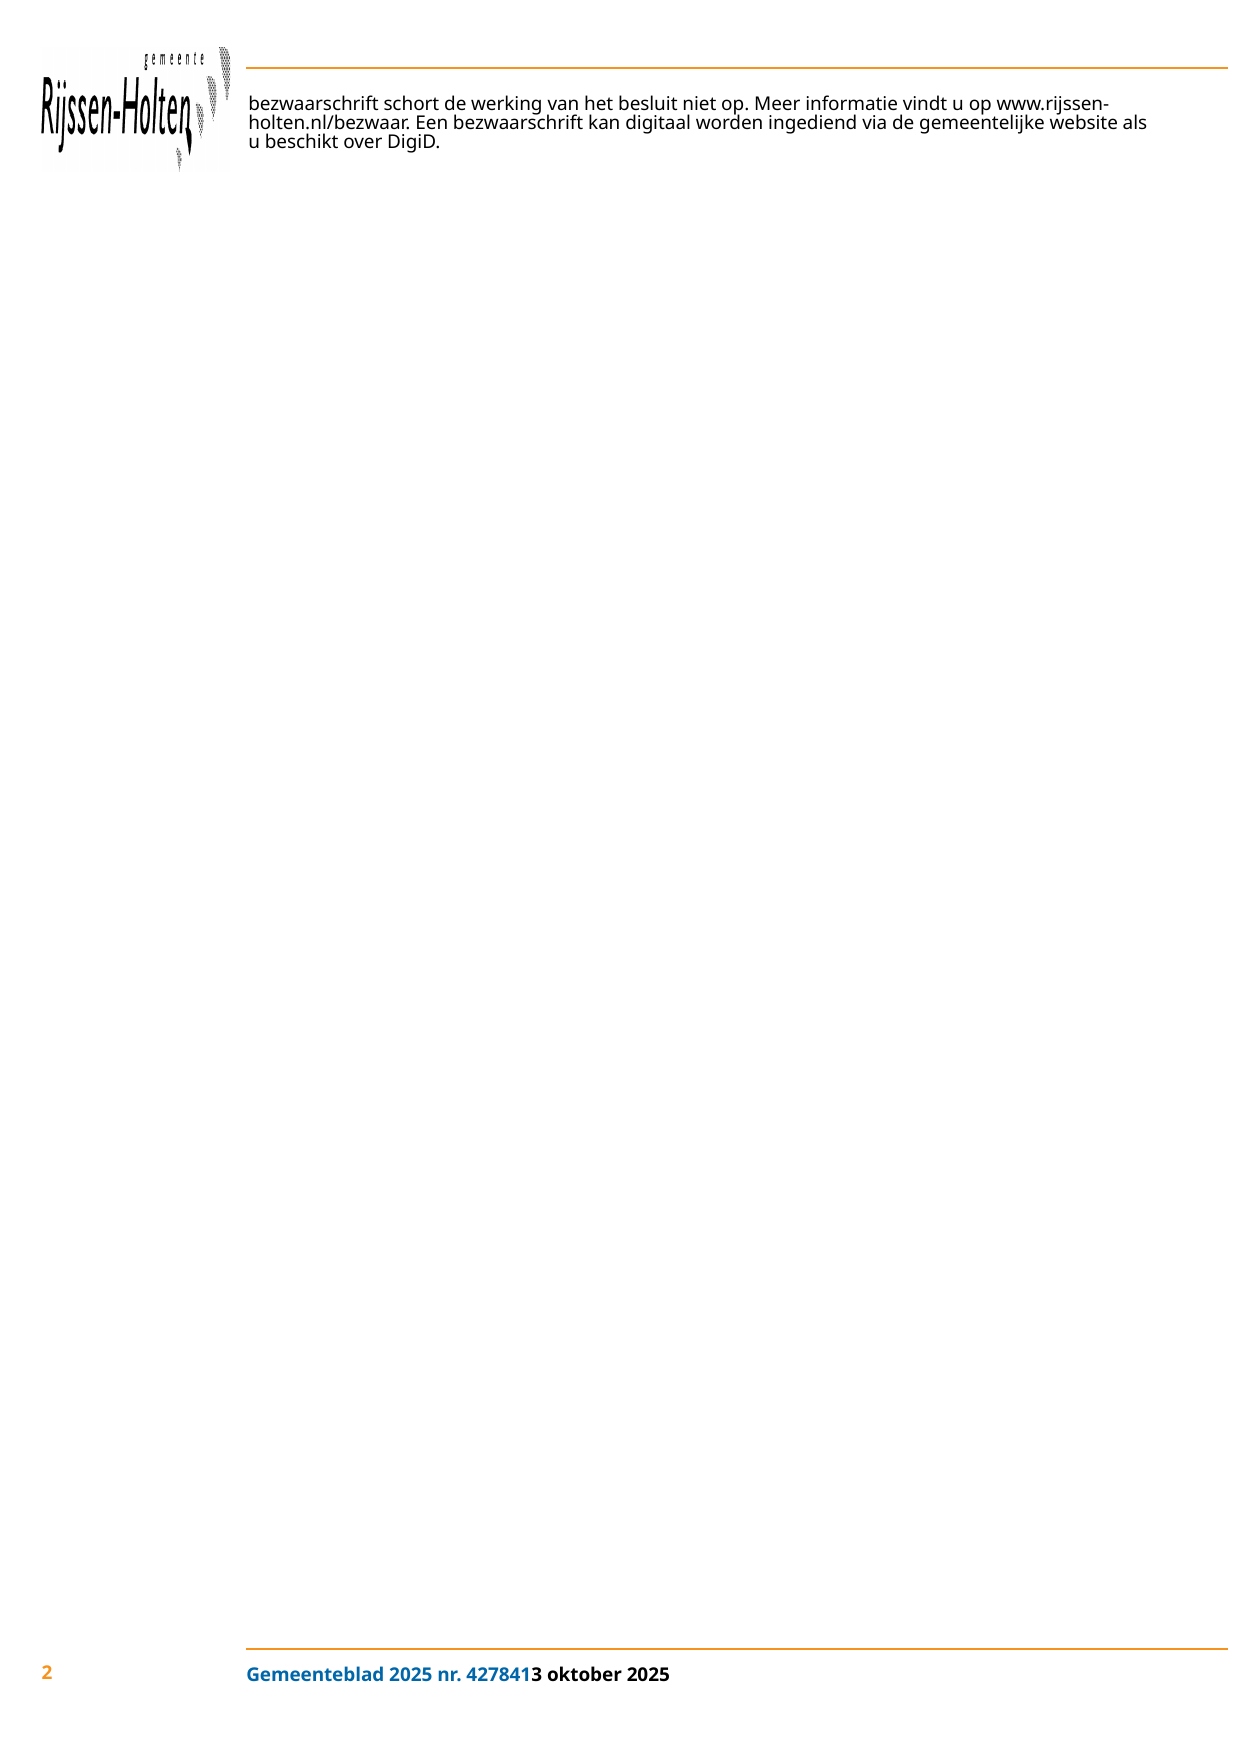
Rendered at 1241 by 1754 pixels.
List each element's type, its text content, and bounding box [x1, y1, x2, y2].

text bezwaarschrift schort de werking van het besluit niet op. Meer informatie vindt u op www.rijssen-holten.nl/bezwaar. Een bezwaarschrift kan digitaal worden ingediend via de gemeentelijke website als u beschikt over DigiD. [248, 95, 1152, 153]
picture [41, 47, 231, 172]
